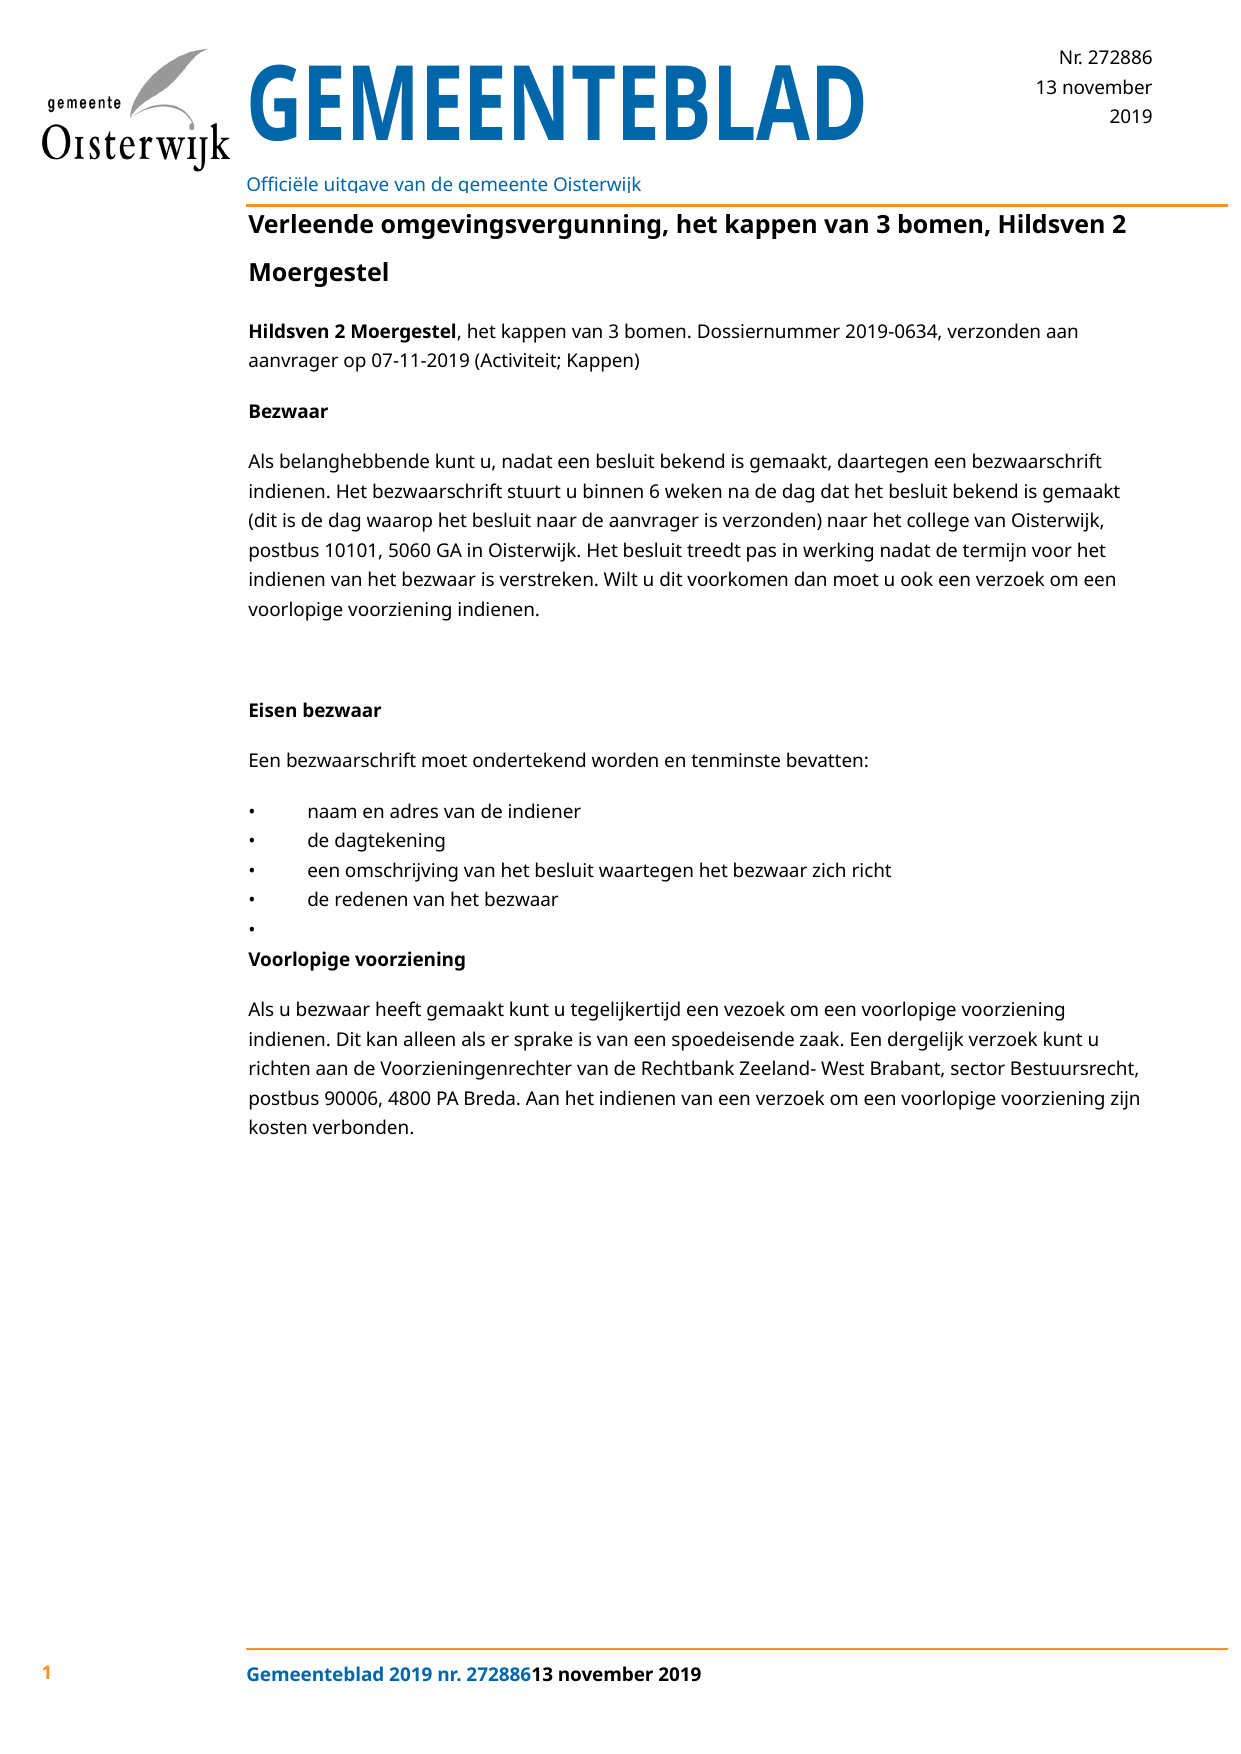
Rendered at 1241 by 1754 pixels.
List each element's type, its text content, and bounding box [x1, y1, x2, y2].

text Voorlopige voorziening [248, 946, 1152, 972]
list de dagtekening [248, 827, 1152, 853]
list de redenen van het bezwaar [248, 887, 1152, 912]
list naam en adres van de indiener [248, 798, 1152, 824]
text Verleende omgevingsvergunning, het kappen van 3 bomen, Hildsven 2 Moergestel [248, 207, 1152, 288]
text Als u bezwaar heeft gemaakt kunt u tegelijkertijd een vezoek om een voorlopige voorziening indienen. Dit kan alleen als er sprake is van een spoedeisende zaak. Een dergelijk verzoek kunt u richten aan de Voorzieningenrechter van de Rechtbank Zeeland- West Brabant, sector Bestuursrecht, postbus 90006, 4800 PA Breda. Aan het indienen van een verzoek om een voorlopige voorziening zijn kosten verbonden. [248, 996, 1152, 1140]
text Een bezwaarschrift moet ondertekend worden en tenminste bevatten: [248, 747, 1152, 773]
text Bezwaar [248, 398, 1152, 424]
picture [41, 47, 231, 172]
text Hildsven 2 Moergestel, het kappen van 3 bomen. Dossiernummer 2019-0634, verzonden aan aanvrager op 07-11-2019 (Activiteit; Kappen) [248, 318, 1152, 373]
text Eisen bezwaar [248, 697, 1152, 723]
text Als belanghebbende kunt u, nadat een besluit bekend is gemaakt, daartegen een bezwaarschrift indienen. Het bezwaarschrift stuurt u binnen 6 weken na de dag dat het besluit bekend is gemaakt (dit is de dag waarop het besluit naar de aanvrager is verzonden) naar het college van Oisterwijk, postbus 10101, 5060 GA in Oisterwijk. Het besluit treedt pas in werking nadat de termijn voor het indienen van het bezwaar is verstreken. Wilt u dit voorkomen dan moet u ook een verzoek om een voorlopige voorziening indienen. [248, 448, 1152, 622]
list een omschrijving van het besluit waartegen het bezwaar zich richt [248, 857, 1152, 883]
